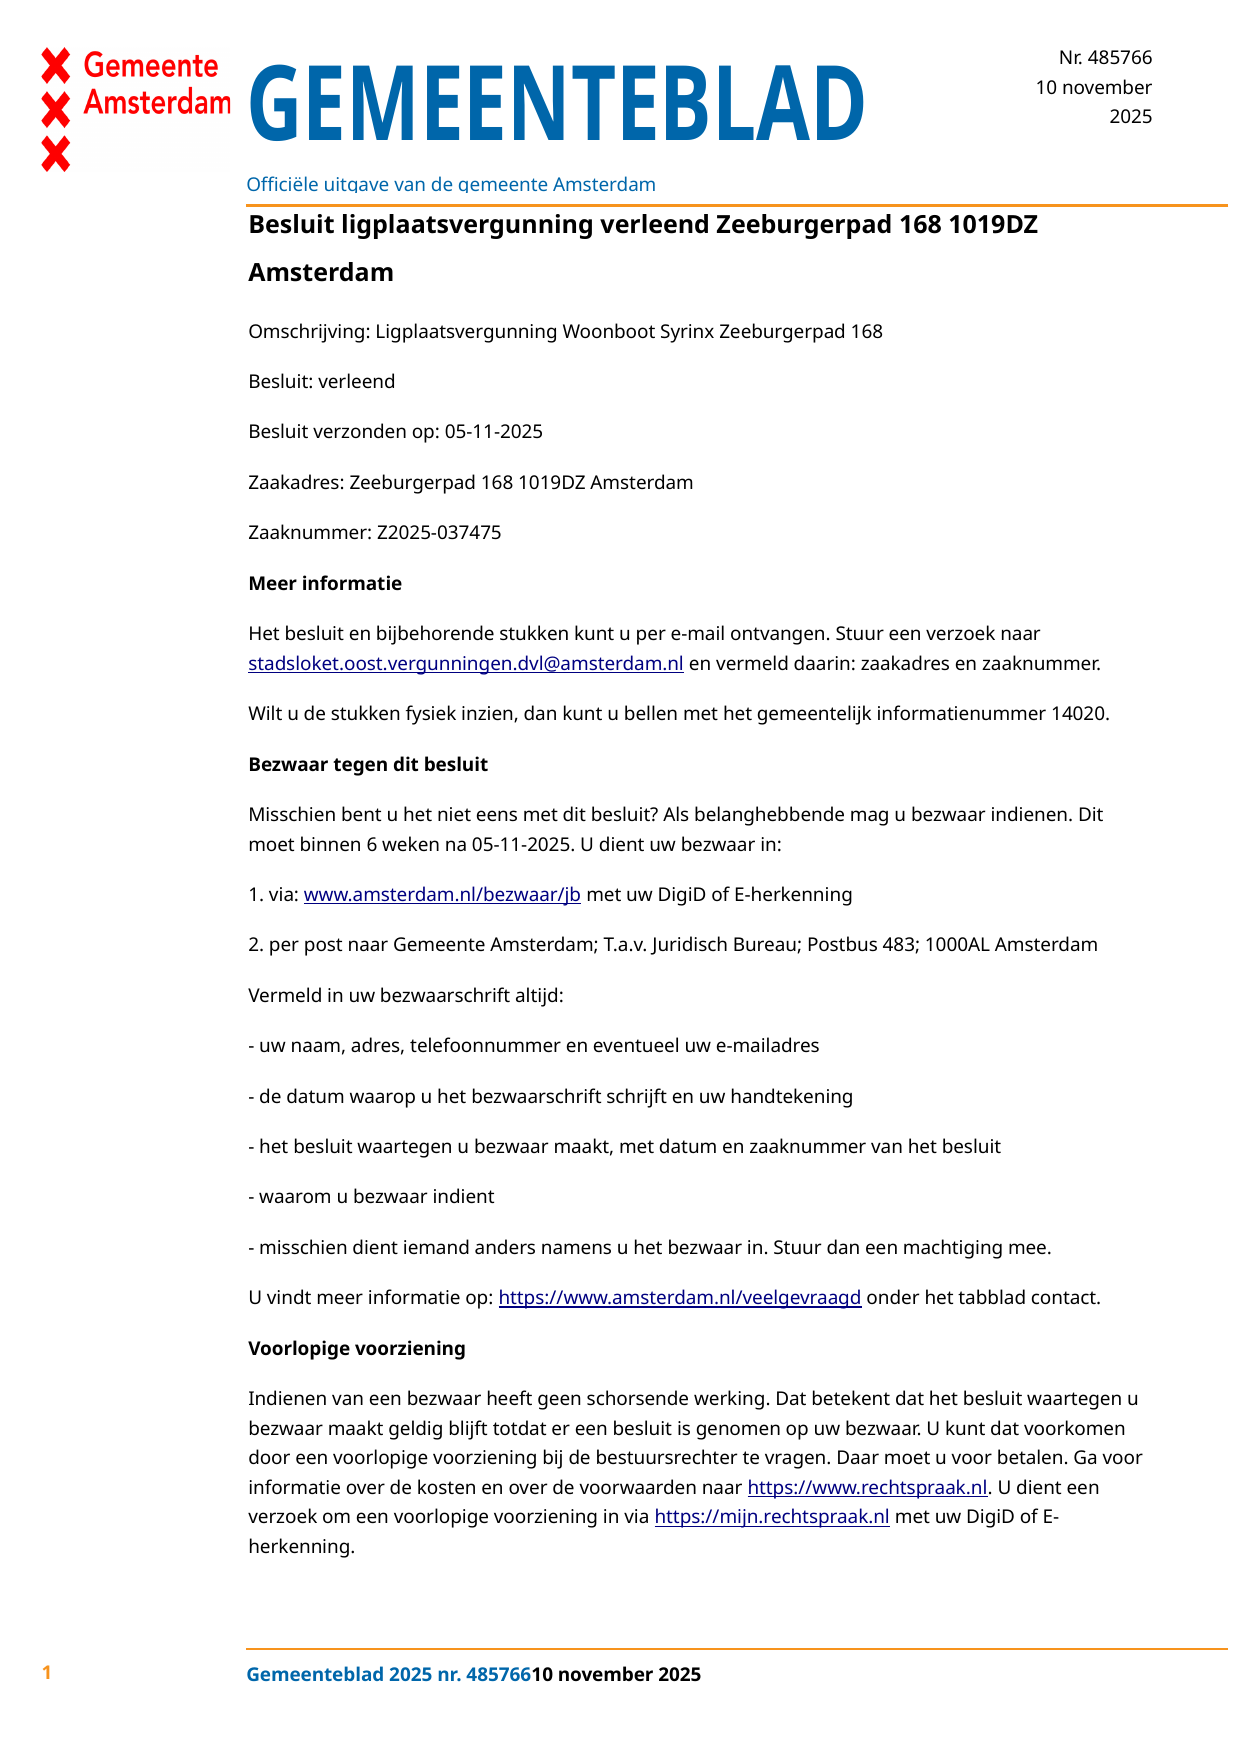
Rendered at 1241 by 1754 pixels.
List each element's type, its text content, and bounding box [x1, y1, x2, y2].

text Zaaknummer: Z2025-037475 [248, 519, 1152, 545]
text - het besluit waartegen u bezwaar maakt, met datum en zaaknummer van het besluit [248, 1133, 1152, 1159]
text Meer informatie [248, 570, 1152, 596]
text 2. per post naar Gemeente Amsterdam; T.a.v. Juridisch Bureau; Postbus 483; 1000AL Amsterdam [248, 932, 1152, 957]
text Bezwaar tegen dit besluit [248, 751, 1152, 777]
text Besluit ligplaatsvergunning verleend Zeeburgerpad 168 1019DZ Amsterdam [248, 207, 1152, 288]
text Indienen van een bezwaar heeft geen schorsende werking. Dat betekent dat het besluit waartegen u bezwaar maakt geldig blijft totdat er een besluit is genomen op uw bezwaar. U kunt dat voorkomen door een voorlopige voorziening bij de bestuursrechter te vragen. Daar moet u voor betalen. Ga voor informatie over de kosten en over de voorwaarden naar https://www.rechtspraak.nl. U dient een verzoek om een voorlopige voorziening in via https://mijn.rechtspraak.nl met uw DigiD of E-herkenning. [248, 1385, 1152, 1559]
text Voorlopige voorziening [248, 1335, 1152, 1361]
text 1. via: www.amsterdam.nl/bezwaar/jb met uw DigiD of E-herkenning [248, 881, 1152, 907]
picture [41, 47, 231, 172]
text Wilt u de stukken fysiek inzien, dan kunt u bellen met het gemeentelijk informatienummer 14020. [248, 700, 1152, 726]
text Zaakadres: Zeeburgerpad 168 1019DZ Amsterdam [248, 469, 1152, 495]
text U vindt meer informatie op: https://www.amsterdam.nl/veelgevraagd onder het tabblad contact. [248, 1284, 1152, 1310]
text Vermeld in uw bezwaarschrift altijd: [248, 982, 1152, 1008]
text - waarom u bezwaar indient [248, 1184, 1152, 1209]
text Misschien bent u het niet eens met dit besluit? Als belanghebbende mag u bezwaar indienen. Dit moet binnen 6 weken na 05-11-2025. U dient uw bezwaar in: [248, 801, 1152, 857]
text Besluit: verleend [248, 368, 1152, 394]
text Besluit verzonden op: 05-11-2025 [248, 419, 1152, 444]
text - de datum waarop u het bezwaarschrift schrijft en uw handtekening [248, 1083, 1152, 1109]
text - uw naam, adres, telefoonnummer en eventueel uw e-mailadres [248, 1032, 1152, 1058]
text Het besluit en bijbehorende stukken kunt u per e-mail ontvangen. Stuur een verzoek naar stadsloket.oost.vergunningen.dvl@amsterdam.nl en vermeld daarin: zaakadres en zaaknummer. [248, 620, 1152, 676]
text - misschien dient iemand anders namens u het bezwaar in. Stuur dan een machtiging mee. [248, 1234, 1152, 1260]
text Omschrijving: Ligplaatsvergunning Woonboot Syrinx Zeeburgerpad 168 [248, 318, 1152, 344]
